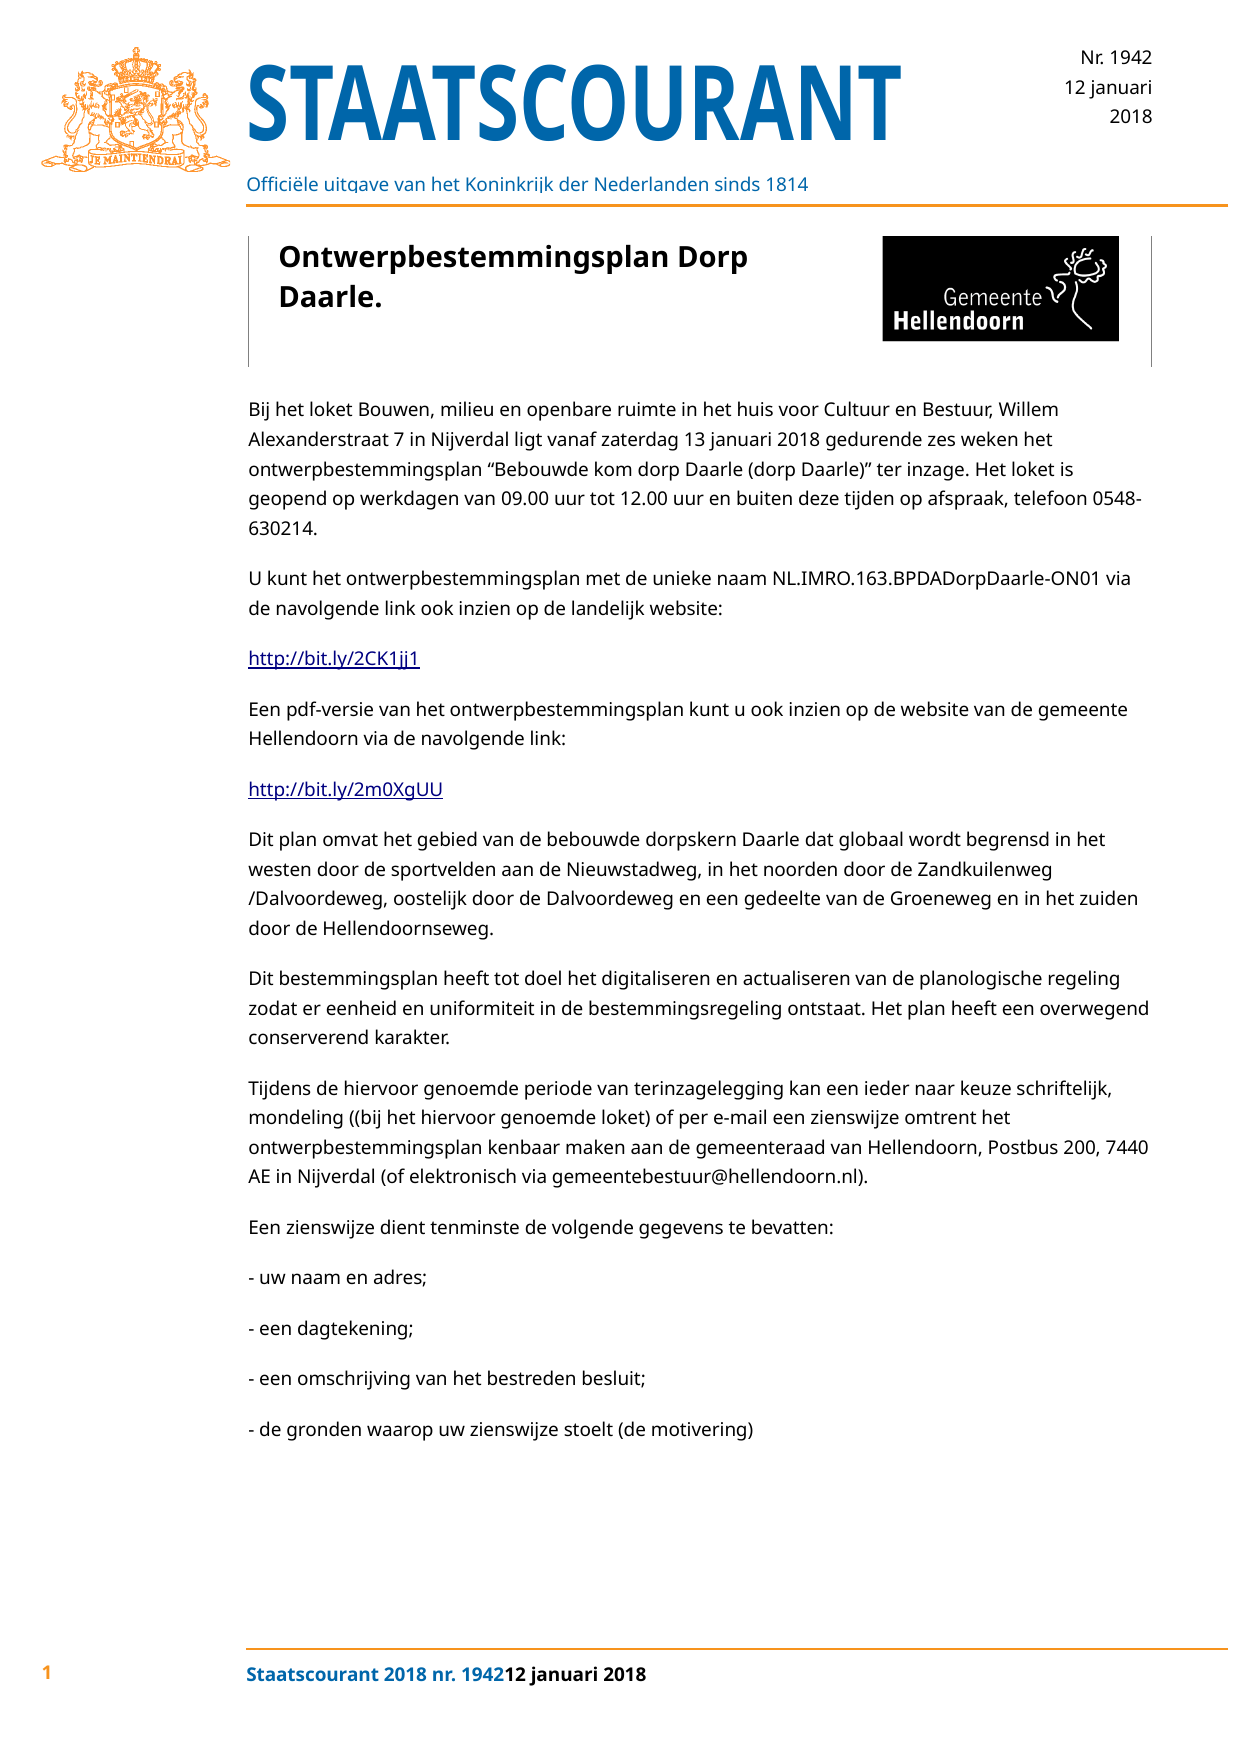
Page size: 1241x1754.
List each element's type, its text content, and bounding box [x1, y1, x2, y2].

text - een omschrijving van het bestreden besluit; [248, 1365, 1152, 1391]
text Een pdf-versie van het ontwerpbestemmingsplan kunt u ook inzien op de website van de gemeente Hellendoorn via de navolgende link: [248, 696, 1152, 751]
text Dit bestemmingsplan heeft tot doel het digitaliseren en actualiseren van de planologische regeling zodat er eenheid en uniformiteit in de bestemmingsregeling ontstaat. Het plan heeft een overwegend conserverend karakter. [248, 965, 1152, 1050]
text - een dagtekening; [248, 1315, 1152, 1341]
text - uw naam en adres; [248, 1264, 1152, 1290]
text U kunt het ontwerpbestemmingsplan met de unieke naam NL.IMRO.163.BPDADorpDaarle-ON01 via de navolgende link ook inzien op de landelijk website: [248, 565, 1152, 621]
text - de gronden waarop uw zienswijze stoelt (de motivering) [248, 1416, 1152, 1441]
text http://bit.ly/2m0XgUU [248, 776, 1152, 801]
text Een zienswijze dient tenminste de volgende gegevens te bevatten: [248, 1214, 1152, 1240]
text Bij het loket Bouwen, milieu en openbare ruimte in het huis voor Cultuur en Bestuur, Willem Alexanderstraat 7 in Nijverdal ligt vanaf zaterdag 13 januari 2018 gedurende zes weken het ontwerpbestemmingsplan “Bebouwde kom dorp Daarle (dorp Daarle)” ter inzage. Het loket is geopend op werkdagen van 09.00 uur tot 12.00 uur en buiten deze tijden op afspraak, telefoon 0548-630214. [248, 397, 1152, 541]
table_header Ontwerpbestemmingsplan Dorp Daarle. [249, 236, 850, 367]
picture [41, 47, 231, 172]
picture [882, 236, 1119, 342]
text Tijdens de hiervoor genoemde periode van terinzagelegging kan een ieder naar keuze schriftelijk, mondeling ((bij het hiervoor genoemde loket) of per e-mail een zienswijze omtrent het ontwerpbestemmingsplan kenbaar maken aan de gemeenteraad van Hellendoorn, Postbus 200, 7440 AE in Nijverdal (of elektronisch via gemeentebestuur@hellendoorn.nl). [248, 1075, 1152, 1189]
table_header [850, 236, 1151, 367]
text http://bit.ly/2CK1jj1 [248, 645, 1152, 671]
text Dit plan omvat het gebied van de bebouwde dorpskern Daarle dat globaal wordt begrensd in het westen door de sportvelden aan de Nieuwstadweg, in het noorden door de Zandkuilenweg /Dalvoordeweg, oostelijk door de Dalvoordeweg en een gedeelte van de Groeneweg en in het zuiden door de Hellendoornseweg. [248, 826, 1152, 941]
